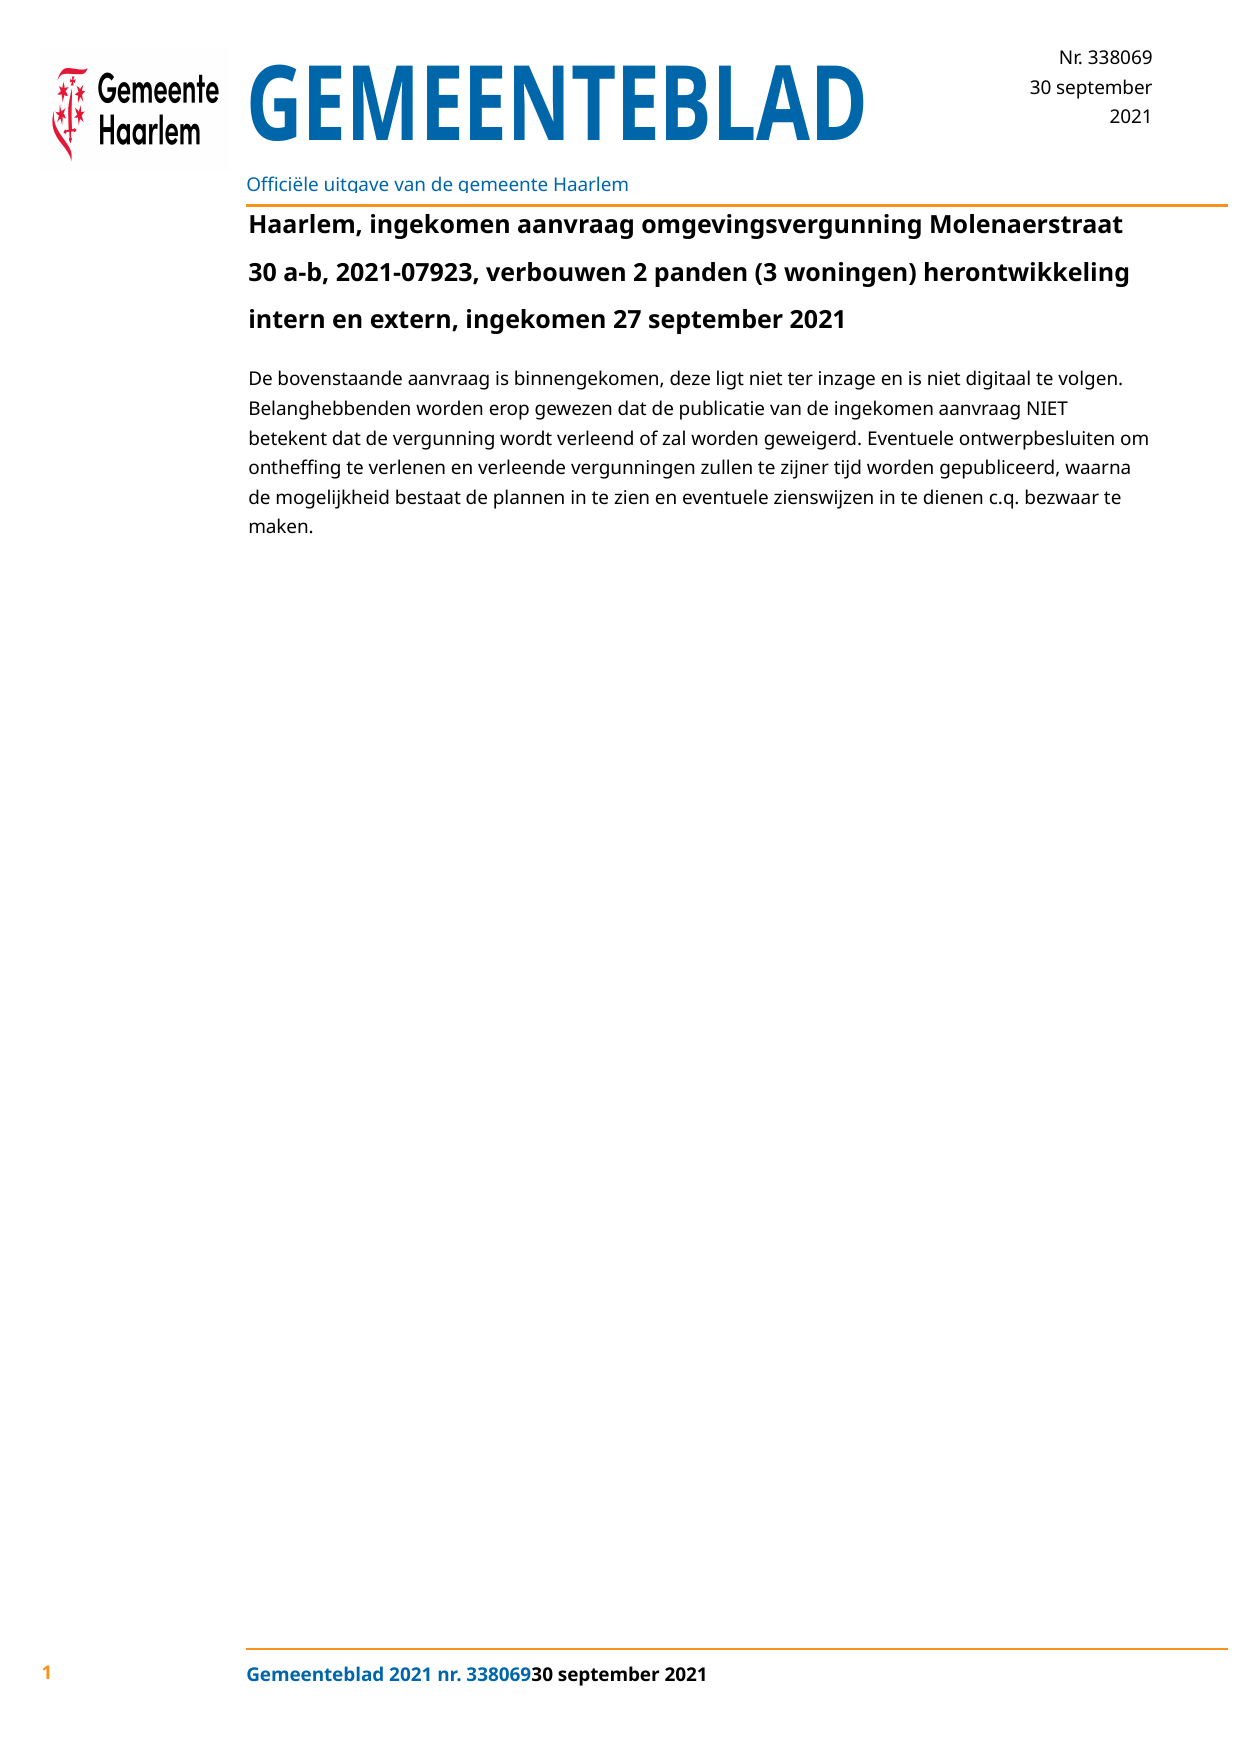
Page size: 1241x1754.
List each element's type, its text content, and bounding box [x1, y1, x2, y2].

picture [41, 47, 231, 172]
text Haarlem, ingekomen aanvraag omgevingsvergunning Molenaerstraat 30 a-b, 2021-07923, verbouwen 2 panden (3 woningen) herontwikkeling intern en extern, ingekomen 27 september 2021 [248, 207, 1152, 336]
text De bovenstaande aanvraag is binnengekomen, deze ligt niet ter inzage en is niet digitaal te volgen. Belanghebbenden worden erop gewezen dat de publicatie van de ingekomen aanvraag NIET betekent dat de vergunning wordt verleend of zal worden geweigerd. Eventuele ontwerpbesluiten om ontheffing te verlenen en verleende vergunningen zullen te zijner tijd worden gepubliceerd, waarna de mogelijkheid bestaat de plannen in te zien en eventuele zienswijzen in te dienen c.q. bezwaar te maken. [248, 366, 1152, 539]
